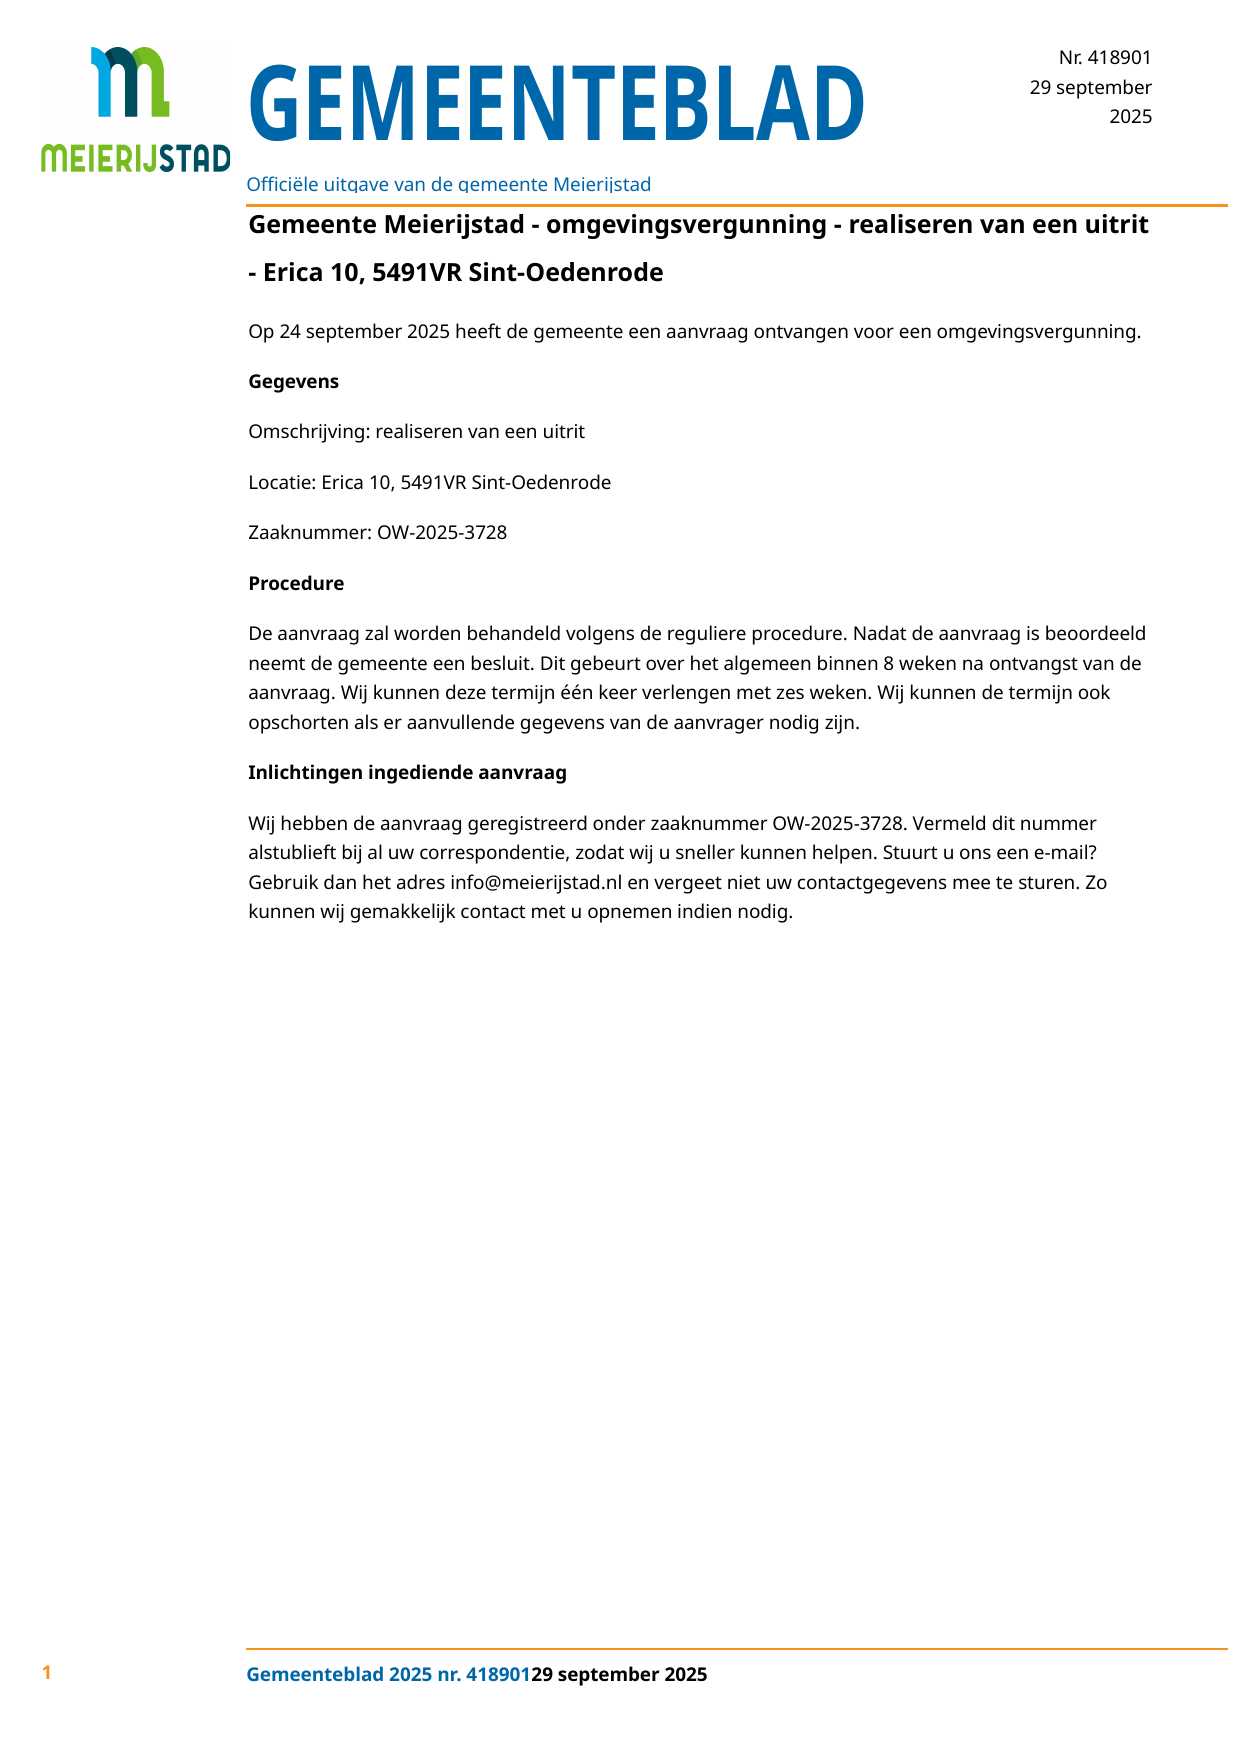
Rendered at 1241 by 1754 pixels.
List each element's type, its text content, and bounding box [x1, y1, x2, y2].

text Procedure [248, 570, 1152, 596]
text Zaaknummer: OW-2025-3728 [248, 519, 1152, 545]
text Wij hebben de aanvraag geregistreerd onder zaaknummer OW-2025-3728. Vermeld dit nummer alstublieft bij al uw correspondentie, zodat wij u sneller kunnen helpen. Stuurt u ons een e-mail? Gebruik dan het adres info@meierijstad.nl en vergeet niet uw contactgegevens mee te sturen. Zo kunnen wij gemakkelijk contact met u opnemen indien nodig. [248, 810, 1152, 924]
text Gegevens [248, 368, 1152, 394]
text Inlichtingen ingediende aanvraag [248, 759, 1152, 785]
picture [41, 47, 231, 172]
text Locatie: Erica 10, 5491VR Sint-Oedenrode [248, 469, 1152, 495]
text Op 24 september 2025 heeft de gemeente een aanvraag ontvangen voor een omgevingsvergunning. [248, 318, 1152, 344]
text Gemeente Meierijstad - omgevingsvergunning - realiseren van een uitrit - Erica 10, 5491VR Sint-Oedenrode [248, 207, 1152, 288]
text Omschrijving: realiseren van een uitrit [248, 419, 1152, 444]
text De aanvraag zal worden behandeld volgens de reguliere procedure. Nadat de aanvraag is beoordeeld neemt de gemeente een besluit. Dit gebeurt over het algemeen binnen 8 weken na ontvangst van de aanvraag. Wij kunnen deze termijn één keer verlengen met zes weken. Wij kunnen de termijn ook opschorten als er aanvullende gegevens van de aanvrager nodig zijn. [248, 620, 1152, 735]
